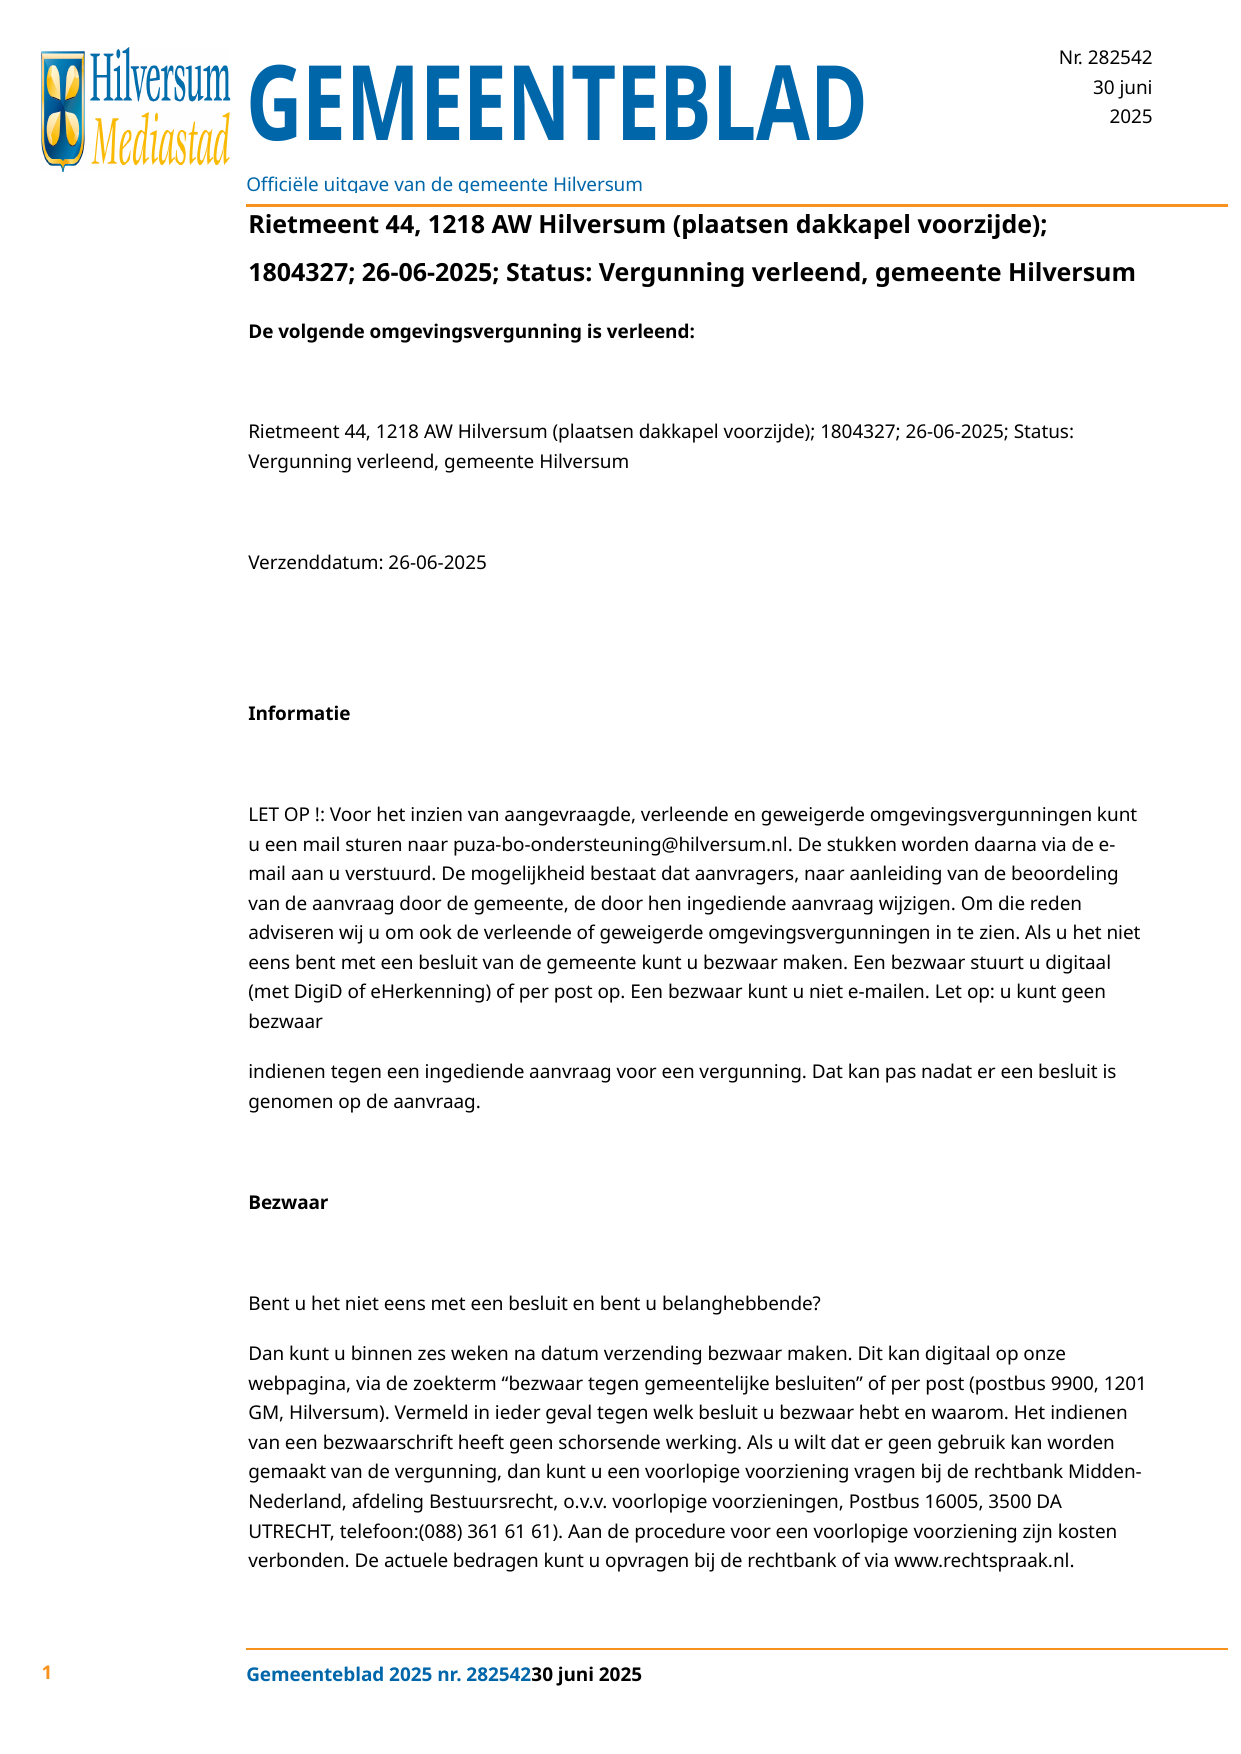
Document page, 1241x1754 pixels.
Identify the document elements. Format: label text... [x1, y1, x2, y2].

text Verzenddatum: 26-06-2025 [248, 549, 1152, 575]
text Bezwaar [248, 1189, 1152, 1215]
text Rietmeent 44, 1218 AW Hilversum (plaatsen dakkapel voorzijde); 1804327; 26-06-2025; Status: Vergunning verleend, gemeente Hilversum [248, 207, 1152, 288]
text LET OP !: Voor het inzien van aangevraagde, verleende en geweigerde omgevingsvergunningen kunt u een mail sturen naar puza-bo-ondersteuning@hilversum.nl. De stukken worden daarna via de e-mail aan u verstuurd. De mogelijkheid bestaat dat aanvragers, naar aanleiding van de beoordeling van de aanvraag door de gemeente, de door hen ingediende aanvraag wijzigen. Om die reden adviseren wij u om ook de verleende of geweigerde omgevingsvergunningen in te zien. Als u het niet eens bent met een besluit van de gemeente kunt u bezwaar maken. Een bezwaar stuurt u digitaal (met DigiD of eHerkenning) of per post op. Een bezwaar kunt u niet e-mailen. Let op: u kunt geen bezwaar [248, 801, 1152, 1034]
text indienen tegen een ingediende aanvraag voor een vergunning. Dat kan pas nadat er een besluit is genomen op de aanvraag. [248, 1059, 1152, 1114]
text Bent u het niet eens met een besluit en bent u belanghebbende? [248, 1290, 1152, 1316]
text Informatie [248, 700, 1152, 726]
picture [41, 47, 231, 172]
text De volgende omgevingsvergunning is verleend: [248, 318, 1152, 344]
text Dan kunt u binnen zes weken na datum verzending bezwaar maken. Dit kan digitaal op onze webpagina, via de zoekterm “bezwaar tegen gemeentelijke besluiten” of per post (postbus 9900, 1201 GM, Hilversum). Vermeld in ieder geval tegen welk besluit u bezwaar hebt en waarom. Het indienen van een bezwaarschrift heeft geen schorsende werking. Als u wilt dat er geen gebruik kan worden gemaakt van de vergunning, dan kunt u een voorlopige voorziening vragen bij de rechtbank Midden-Nederland, afdeling Bestuursrecht, o.v.v. voorlopige voorzieningen, Postbus 16005, 3500 DA UTRECHT, telefoon:(088) 361 61 61). Aan de procedure voor een voorlopige voorziening zijn kosten verbonden. De actuele bedragen kunt u opvragen bij de rechtbank of via www.rechtspraak.nl. [248, 1340, 1152, 1573]
text Rietmeent 44, 1218 AW Hilversum (plaatsen dakkapel voorzijde); 1804327; 26-06-2025; Status: Vergunning verleend, gemeente Hilversum [248, 419, 1152, 474]
